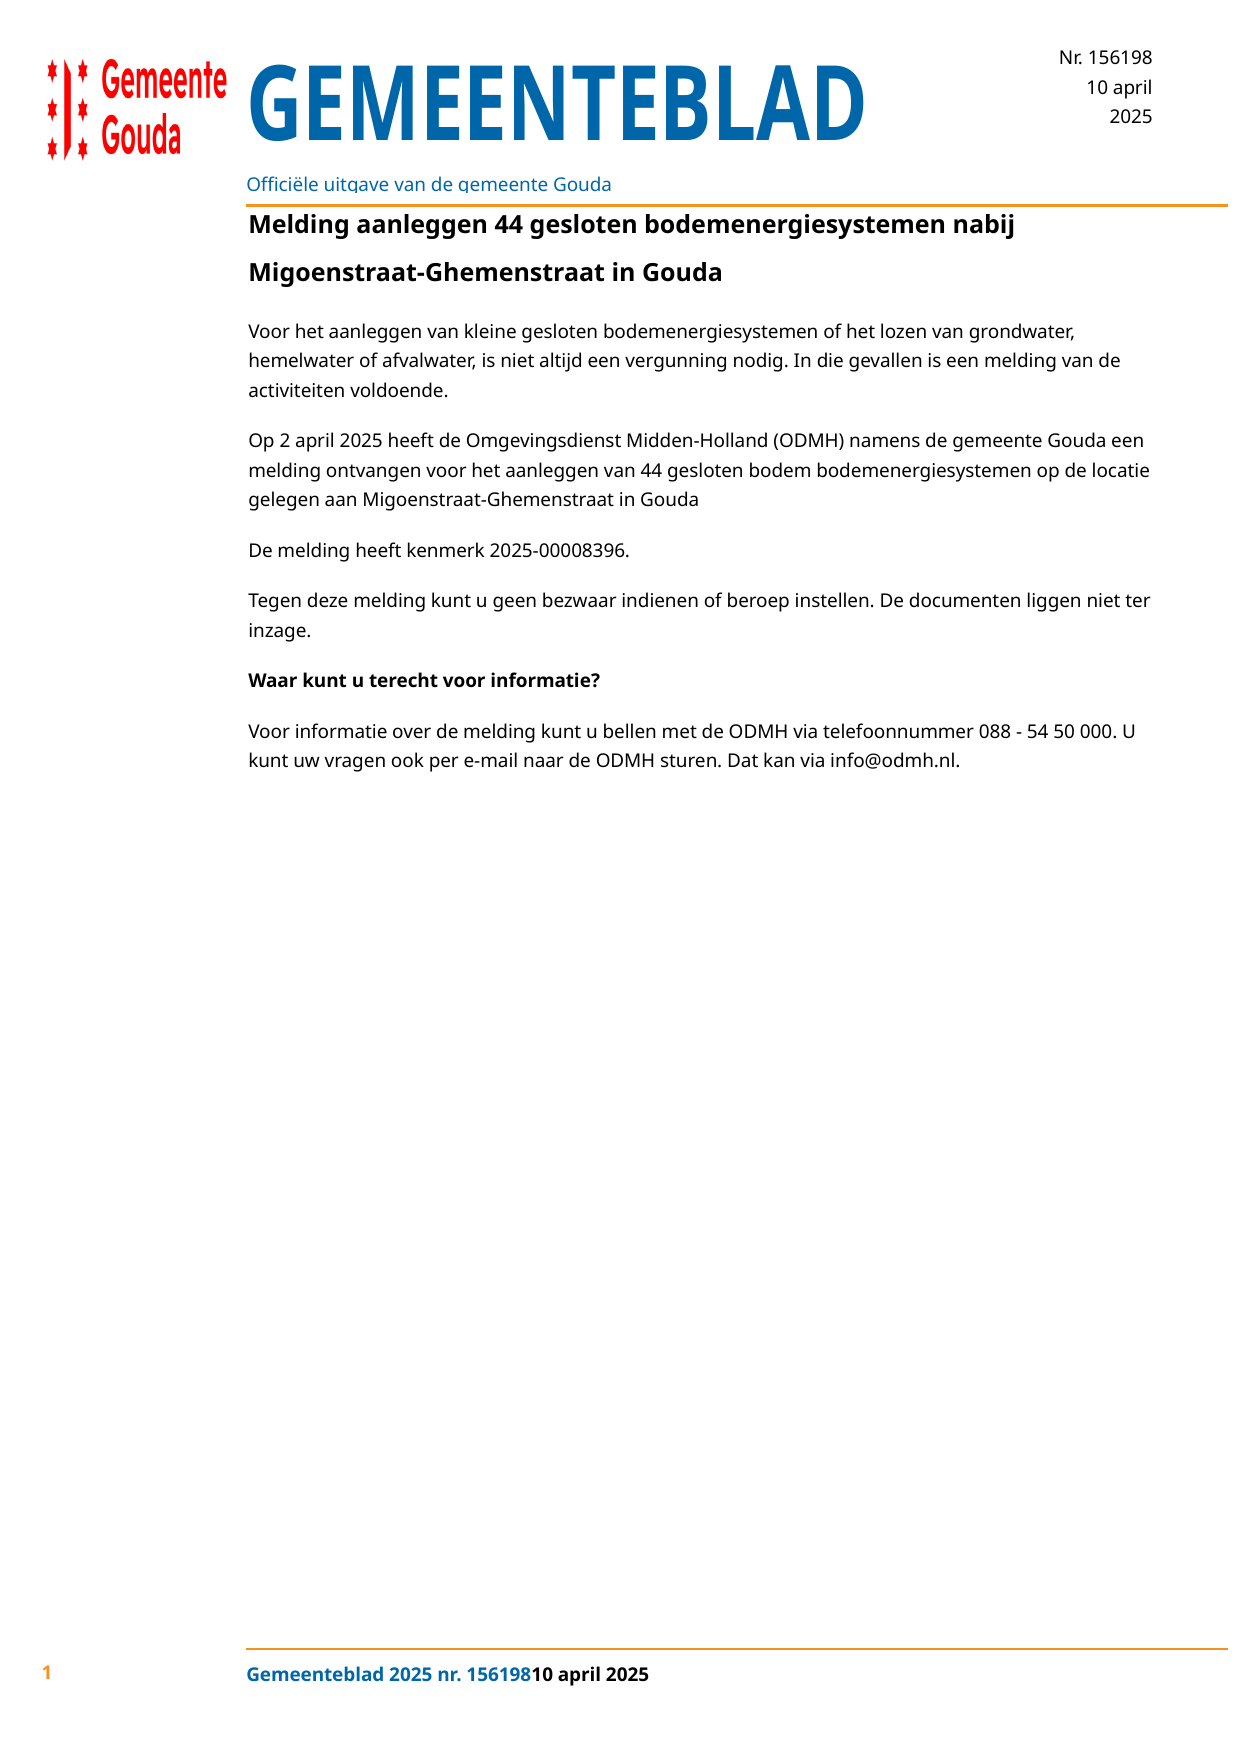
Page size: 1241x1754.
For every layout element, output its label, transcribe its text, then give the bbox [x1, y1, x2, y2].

text Voor het aanleggen van kleine gesloten bodemenergiesystemen of het lozen van grondwater, hemelwater of afvalwater, is niet altijd een vergunning nodig. In die gevallen is een melding van de activiteiten voldoende. [248, 318, 1152, 403]
picture [41, 47, 231, 172]
text Waar kunt u terecht voor informatie? [248, 667, 1152, 693]
text Voor informatie over de melding kunt u bellen met de ODMH via telefoonnummer 088 - 54 50 000. U kunt uw vragen ook per e-mail naar de ODMH sturen. Dat kan via info@odmh.nl. [248, 718, 1152, 773]
text De melding heeft kenmerk 2025-00008396. [248, 537, 1152, 563]
text Op 2 april 2025 heeft de Omgevingsdienst Midden-Holland (ODMH) namens de gemeente Gouda een melding ontvangen voor het aanleggen van 44 gesloten bodem bodemenergiesystemen op de locatie gelegen aan Migoenstraat-Ghemenstraat in Gouda [248, 427, 1152, 512]
text Tegen deze melding kunt u geen bezwaar indienen of beroep instellen. De documenten liggen niet ter inzage. [248, 587, 1152, 643]
text Melding aanleggen 44 gesloten bodemenergiesystemen nabij Migoenstraat-Ghemenstraat in Gouda [248, 207, 1152, 288]
